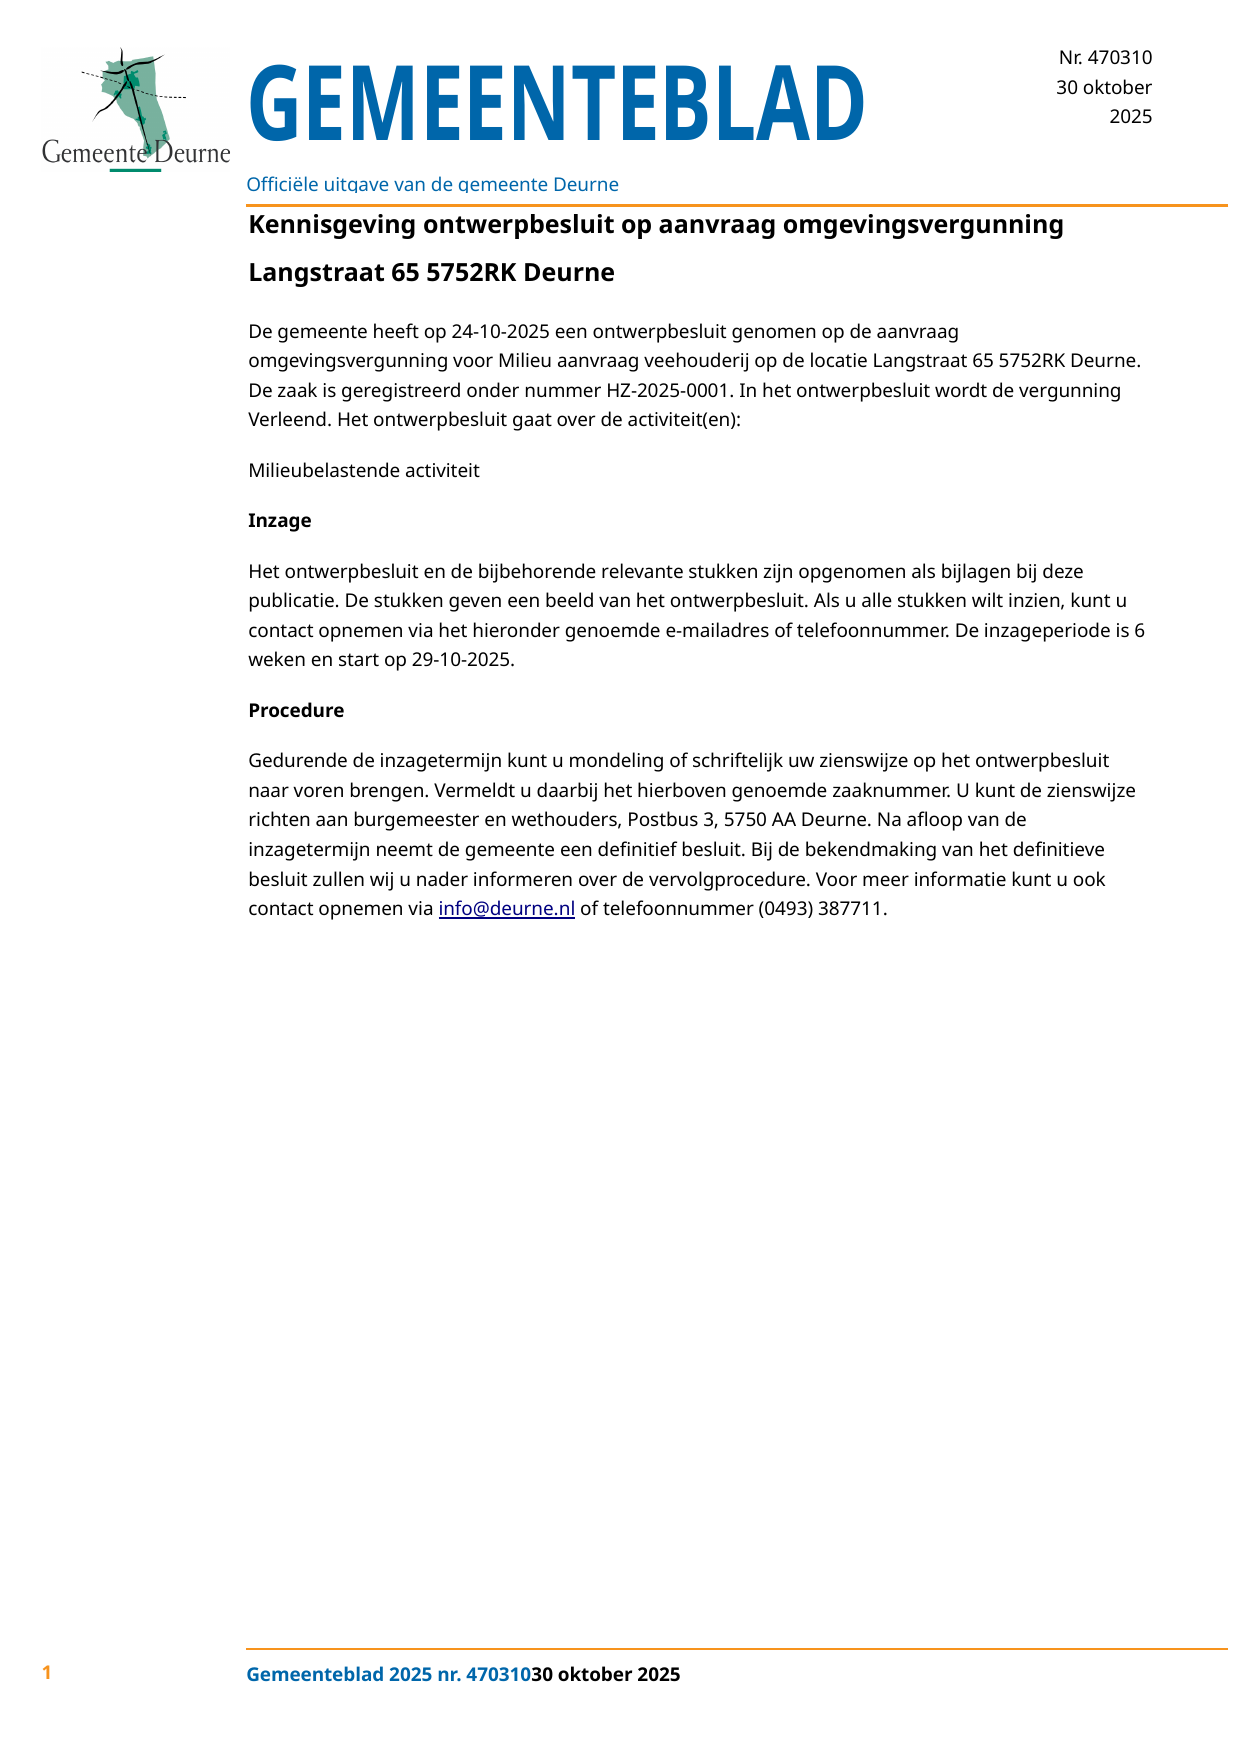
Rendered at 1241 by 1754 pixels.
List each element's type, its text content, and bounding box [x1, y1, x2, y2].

text De gemeente heeft op 24-10-2025 een ontwerpbesluit genomen op de aanvraag omgevingsvergunning voor Milieu aanvraag veehouderij op de locatie Langstraat 65 5752RK Deurne. De zaak is geregistreerd onder nummer HZ-2025-0001. In het ontwerpbesluit wordt de vergunning Verleend. Het ontwerpbesluit gaat over de activiteit(en): [248, 318, 1152, 432]
text Procedure [248, 697, 1152, 723]
text Milieubelastende activiteit [248, 457, 1152, 483]
text Gedurende de inzagetermijn kunt u mondeling of schriftelijk uw zienswijze op het ontwerpbesluit naar voren brengen. Vermeldt u daarbij het hierboven genoemde zaaknummer. U kunt de zienswijze richten aan burgemeester en wethouders, Postbus 3, 5750 AA Deurne. Na afloop van de inzagetermijn neemt de gemeente een definitief besluit. Bij de bekendmaking van het definitieve besluit zullen wij u nader informeren over de vervolgprocedure. Voor meer informatie kunt u ook contact opnemen via info@deurne.nl of telefoonnummer (0493) 387711. [248, 747, 1152, 921]
picture [41, 47, 231, 172]
text Inzage [248, 507, 1152, 533]
text Het ontwerpbesluit en de bijbehorende relevante stukken zijn opgenomen als bijlagen bij deze publicatie. De stukken geven een beeld van het ontwerpbesluit. Als u alle stukken wilt inzien, kunt u contact opnemen via het hieronder genoemde e-mailadres of telefoonnummer. De inzageperiode is 6 weken en start op 29-10-2025. [248, 558, 1152, 672]
text Kennisgeving ontwerpbesluit op aanvraag omgevingsvergunning Langstraat 65 5752RK Deurne [248, 207, 1152, 288]
